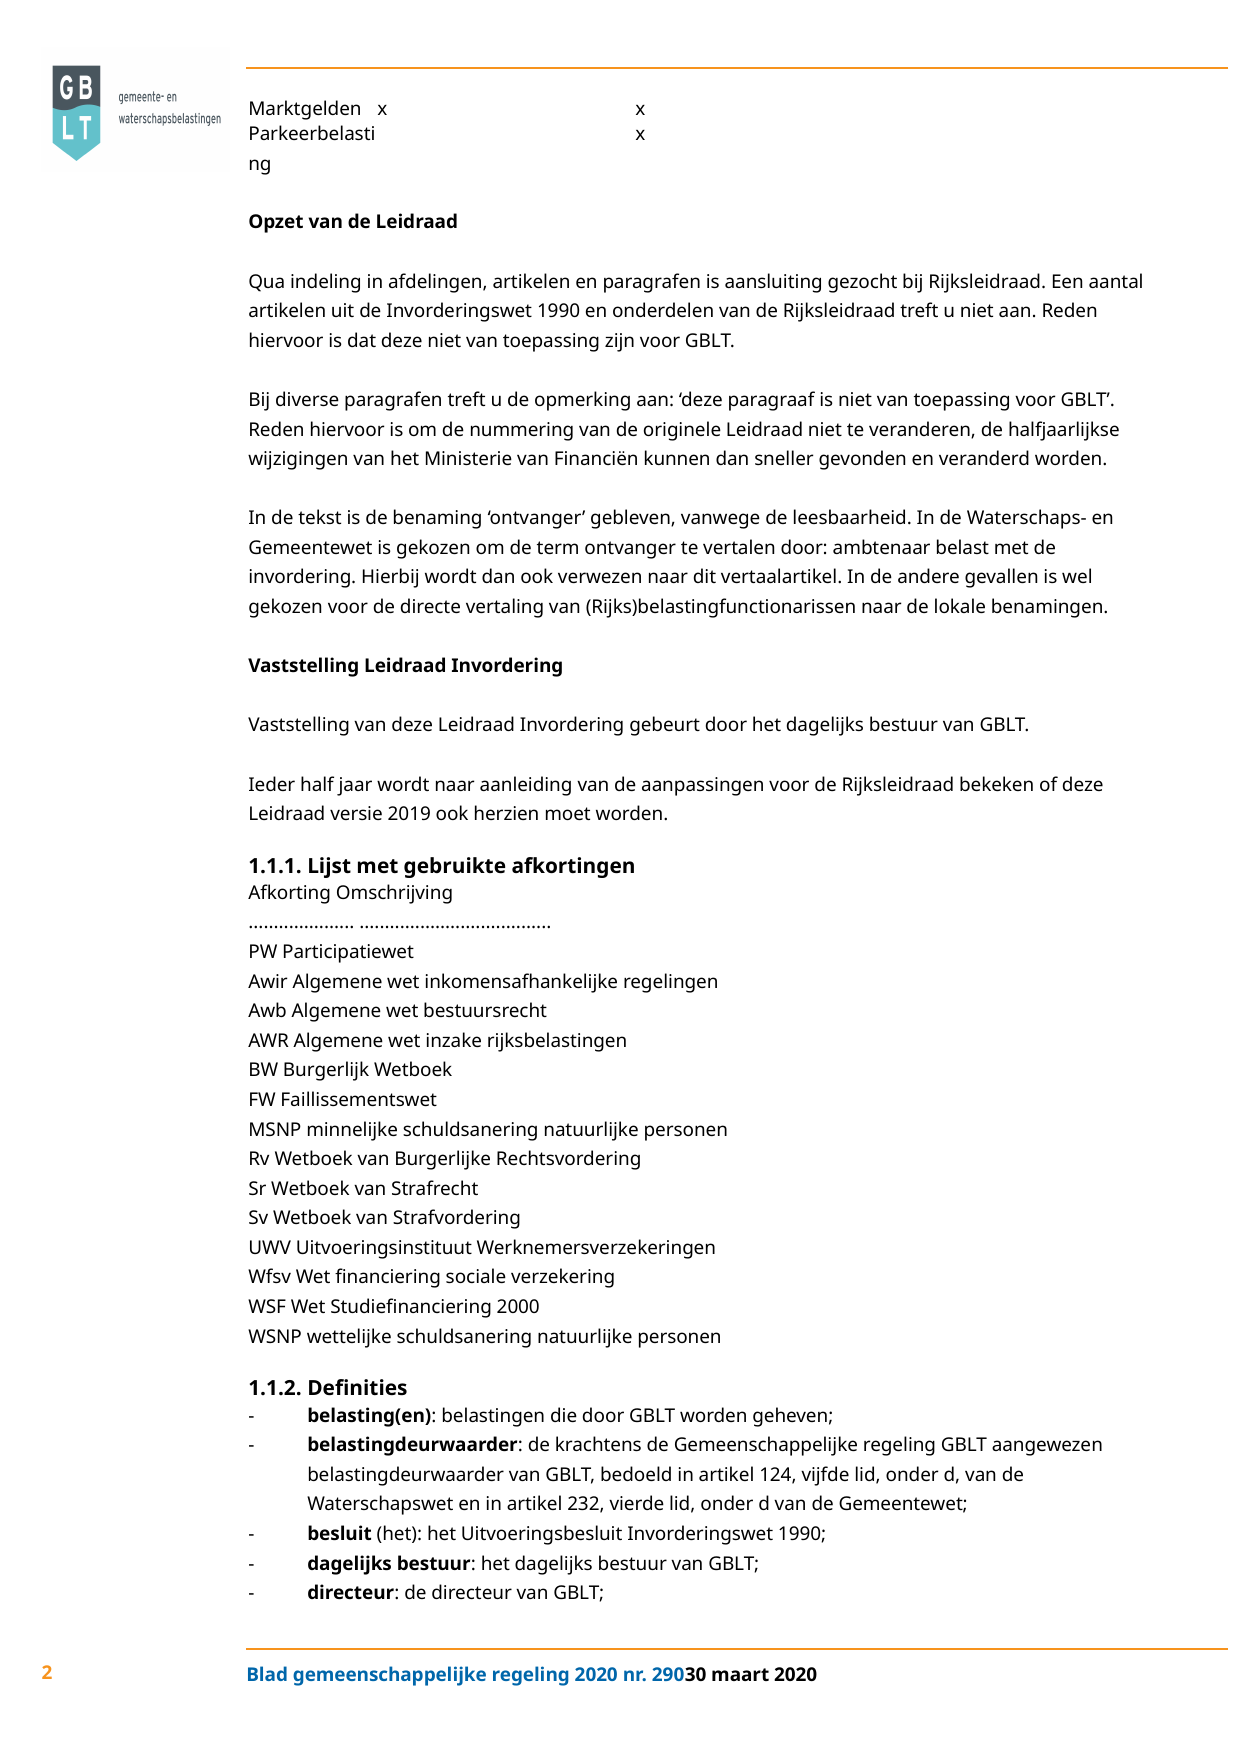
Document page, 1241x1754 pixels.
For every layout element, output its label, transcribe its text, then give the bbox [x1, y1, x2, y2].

text Afkorting Omschrijving [248, 879, 1152, 905]
list belasting(en): belastingen die door GBLT worden geheven; [248, 1402, 1152, 1427]
text AWR Algemene wet inzake rijksbelastingen [248, 1027, 1152, 1053]
table_cell [894, 121, 1022, 176]
text ..................... ...................................... [248, 909, 1152, 934]
list dagelijks bestuur: het dagelijks bestuur van GBLT; [248, 1550, 1152, 1575]
table_cell [764, 95, 893, 121]
text Opzet van de Leidraad [248, 209, 1152, 234]
table_cell Parkeerbelasting [248, 121, 377, 176]
text Vaststelling Leidraad Invordering [248, 652, 1152, 678]
text PW Participatiewet [248, 938, 1152, 964]
table_cell [506, 121, 635, 176]
list besluit (het): het Uitvoeringsbesluit Invorderingswet 1990; [248, 1520, 1152, 1546]
table_cell [764, 121, 893, 176]
table_cell [1023, 95, 1152, 121]
text Awb Algemene wet bestuursrecht [248, 997, 1152, 1023]
text WSF Wet Studiefinanciering 2000 [248, 1293, 1152, 1319]
table_cell x [377, 95, 506, 121]
table_cell [1023, 121, 1152, 176]
text Ieder half jaar wordt naar aanleiding van de aanpassingen voor de Rijksleidraad bekeken of deze Leidraad versie 2019 ook herzien moet worden. [248, 771, 1152, 826]
table_cell [506, 95, 635, 121]
text Sv Wetboek van Strafvordering [248, 1204, 1152, 1230]
text In de tekst is de benaming ‘ontvanger’ gebleven, vanwege de leesbaarheid. In de Waterschaps- en Gemeentewet is gekozen om de term ontvanger te vertalen door: ambtenaar belast met de invordering. Hierbij wordt dan ook verwezen naar dit vertaalartikel. In de andere gevallen is wel gekozen voor de directe vertaling van (Rijks)belastingfunctionarissen naar de lokale benamingen. [248, 504, 1152, 619]
text Qua indeling in afdelingen, artikelen en paragrafen is aansluiting gezocht bij Rijksleidraad. Een aantal artikelen uit de Invorderingswet 1990 en onderdelen van de Rijksleidraad treft u niet aan. Reden hiervoor is dat deze niet van toepassing zijn voor GBLT. [248, 268, 1152, 353]
text 1.1.1. Lijst met gebruikte afkortingen [248, 851, 1152, 879]
text Awir Algemene wet inkomensafhankelijke regelingen [248, 968, 1152, 994]
table_cell x [635, 121, 764, 176]
table_cell Marktgelden [248, 95, 377, 121]
picture [41, 47, 231, 172]
text Wfsv Wet financiering sociale verzekering [248, 1264, 1152, 1289]
text Bij diverse paragrafen treft u de opmerking aan: ‘deze paragraaf is niet van toepassing voor GBLT’. Reden hiervoor is om de nummering van de originele Leidraad niet te veranderen, de halfjaarlijkse wijzigingen van het Ministerie van Financiën kunnen dan sneller gevonden en veranderd worden. [248, 386, 1152, 471]
list directeur: de directeur van GBLT; [248, 1579, 1152, 1605]
table_cell [894, 95, 1022, 121]
text FW Faillissementswet [248, 1086, 1152, 1112]
text Sr Wetboek van Strafrecht [248, 1175, 1152, 1201]
list belastingdeurwaarder: de krachtens de Gemeenschappelijke regeling GBLT aangewezen belastingdeurwaarder van GBLT, bedoeld in artikel 124, vijfde lid, onder d, van de Waterschapswet en in artikel 232, vierde lid, onder d van de Gemeentewet; [248, 1431, 1152, 1516]
text Rv Wetboek van Burgerlijke Rechtsvordering [248, 1145, 1152, 1171]
text BW Burgerlijk Wetboek [248, 1057, 1152, 1082]
text WSNP wettelijke schuldsanering natuurlijke personen [248, 1323, 1152, 1349]
text MSNP minnelijke schuldsanering natuurlijke personen [248, 1116, 1152, 1142]
table_cell x [635, 95, 764, 121]
text 1.1.2. Definities [248, 1373, 1152, 1402]
text Vaststelling van deze Leidraad Invordering gebeurt door het dagelijks bestuur van GBLT. [248, 712, 1152, 737]
table_cell [377, 121, 506, 176]
text UWV Uitvoeringsinstituut Werknemersverzekeringen [248, 1234, 1152, 1260]
